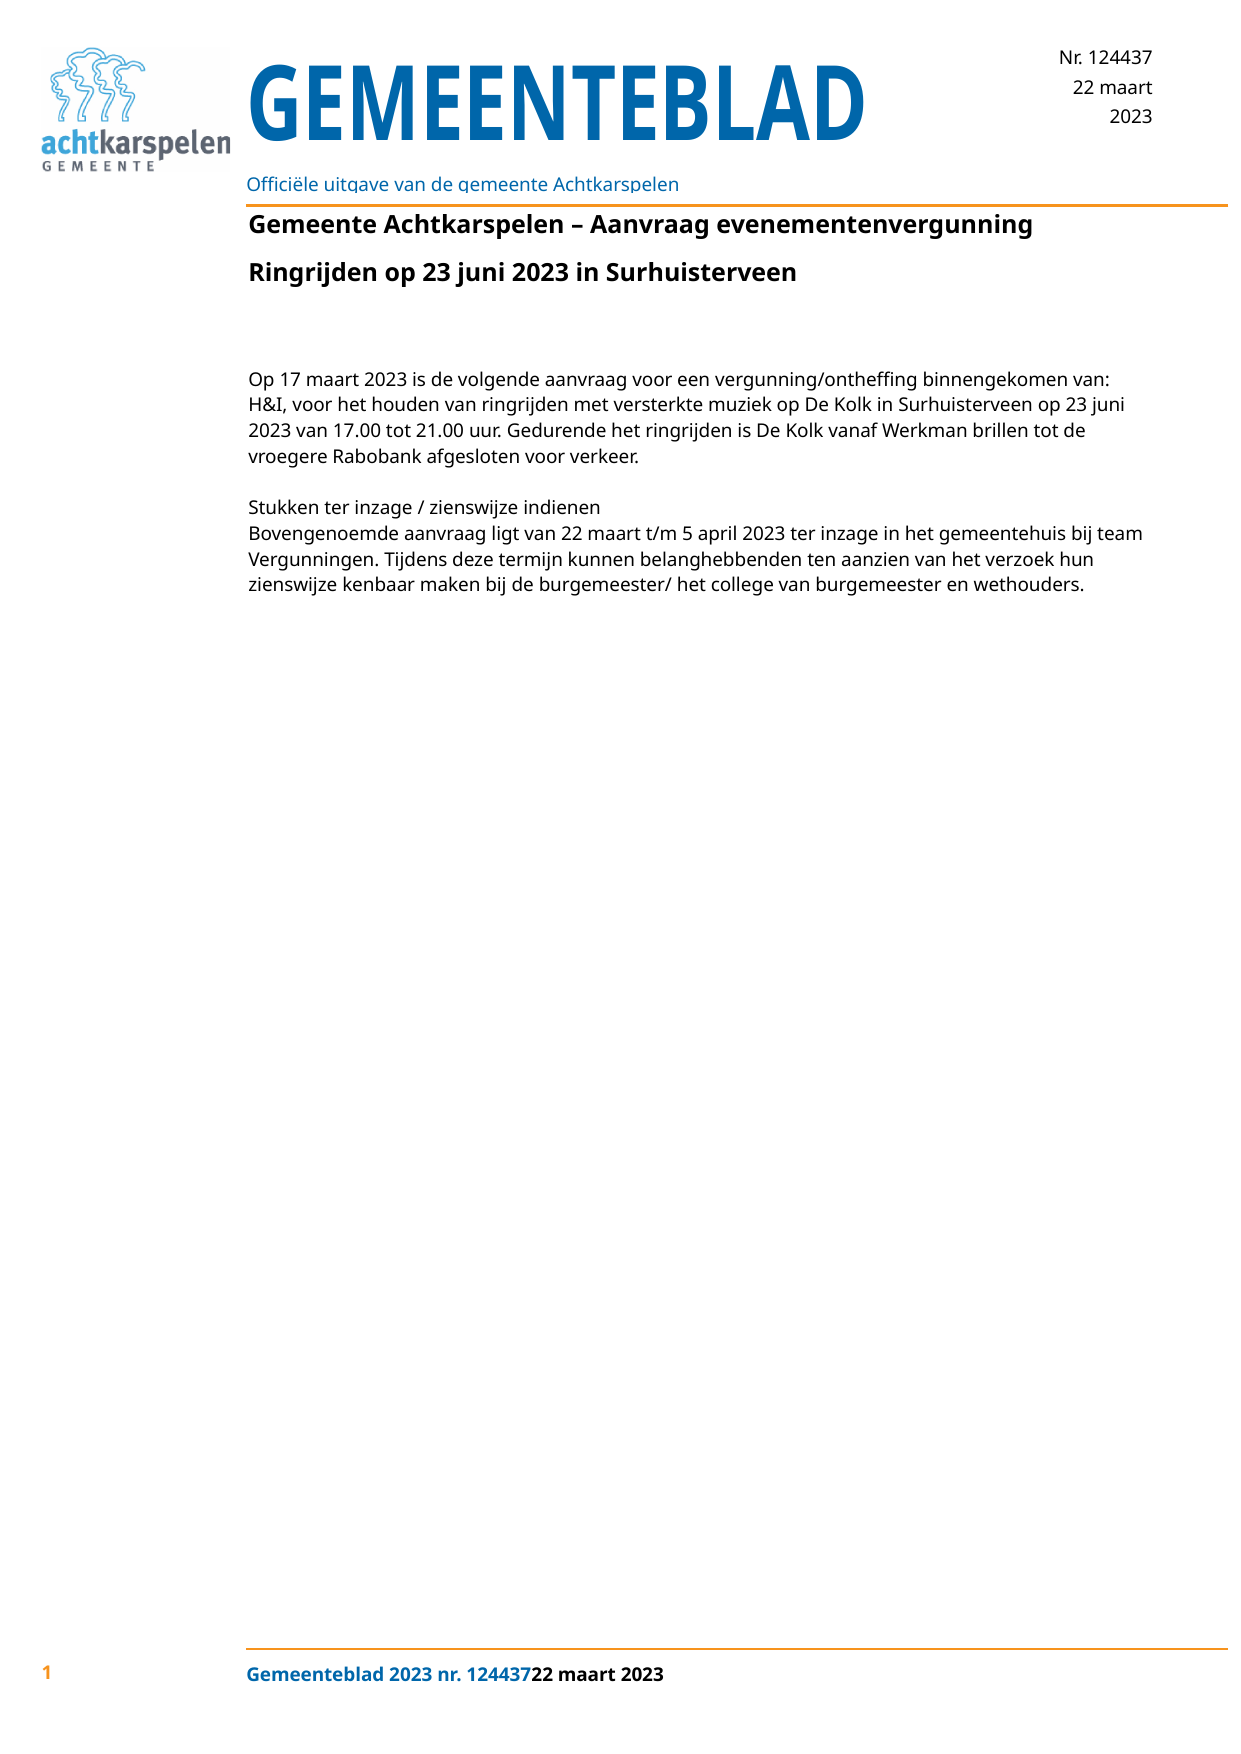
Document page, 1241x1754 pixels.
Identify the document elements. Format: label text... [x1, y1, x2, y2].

text Bovengenoemde aanvraag ligt van 22 maart t/m 5 april 2023 ter inzage in het gemeentehuis bij team Vergunningen. Tijdens deze termijn kunnen belanghebbenden ten aanzien van het verzoek hun zienswijze kenbaar maken bij de burgemeester/ het college van burgemeester en wethouders. [248, 520, 1152, 597]
picture [41, 47, 231, 172]
text Op 17 maart 2023 is de volgende aanvraag voor een vergunning/ontheffing binnengekomen van: [248, 366, 1152, 391]
text H&I, voor het houden van ringrijden met versterkte muziek op De Kolk in Surhuisterveen op 23 juni 2023 van 17.00 tot 21.00 uur. Gedurende het ringrijden is De Kolk vanaf Werkman brillen tot de vroegere Rabobank afgesloten voor verkeer. [248, 391, 1152, 469]
text Stukken ter inzage / zienswijze indienen [248, 494, 1152, 520]
text Gemeente Achtkarspelen – Aanvraag evenementenvergunning Ringrijden op 23 juni 2023 in Surhuisterveen [248, 207, 1152, 288]
